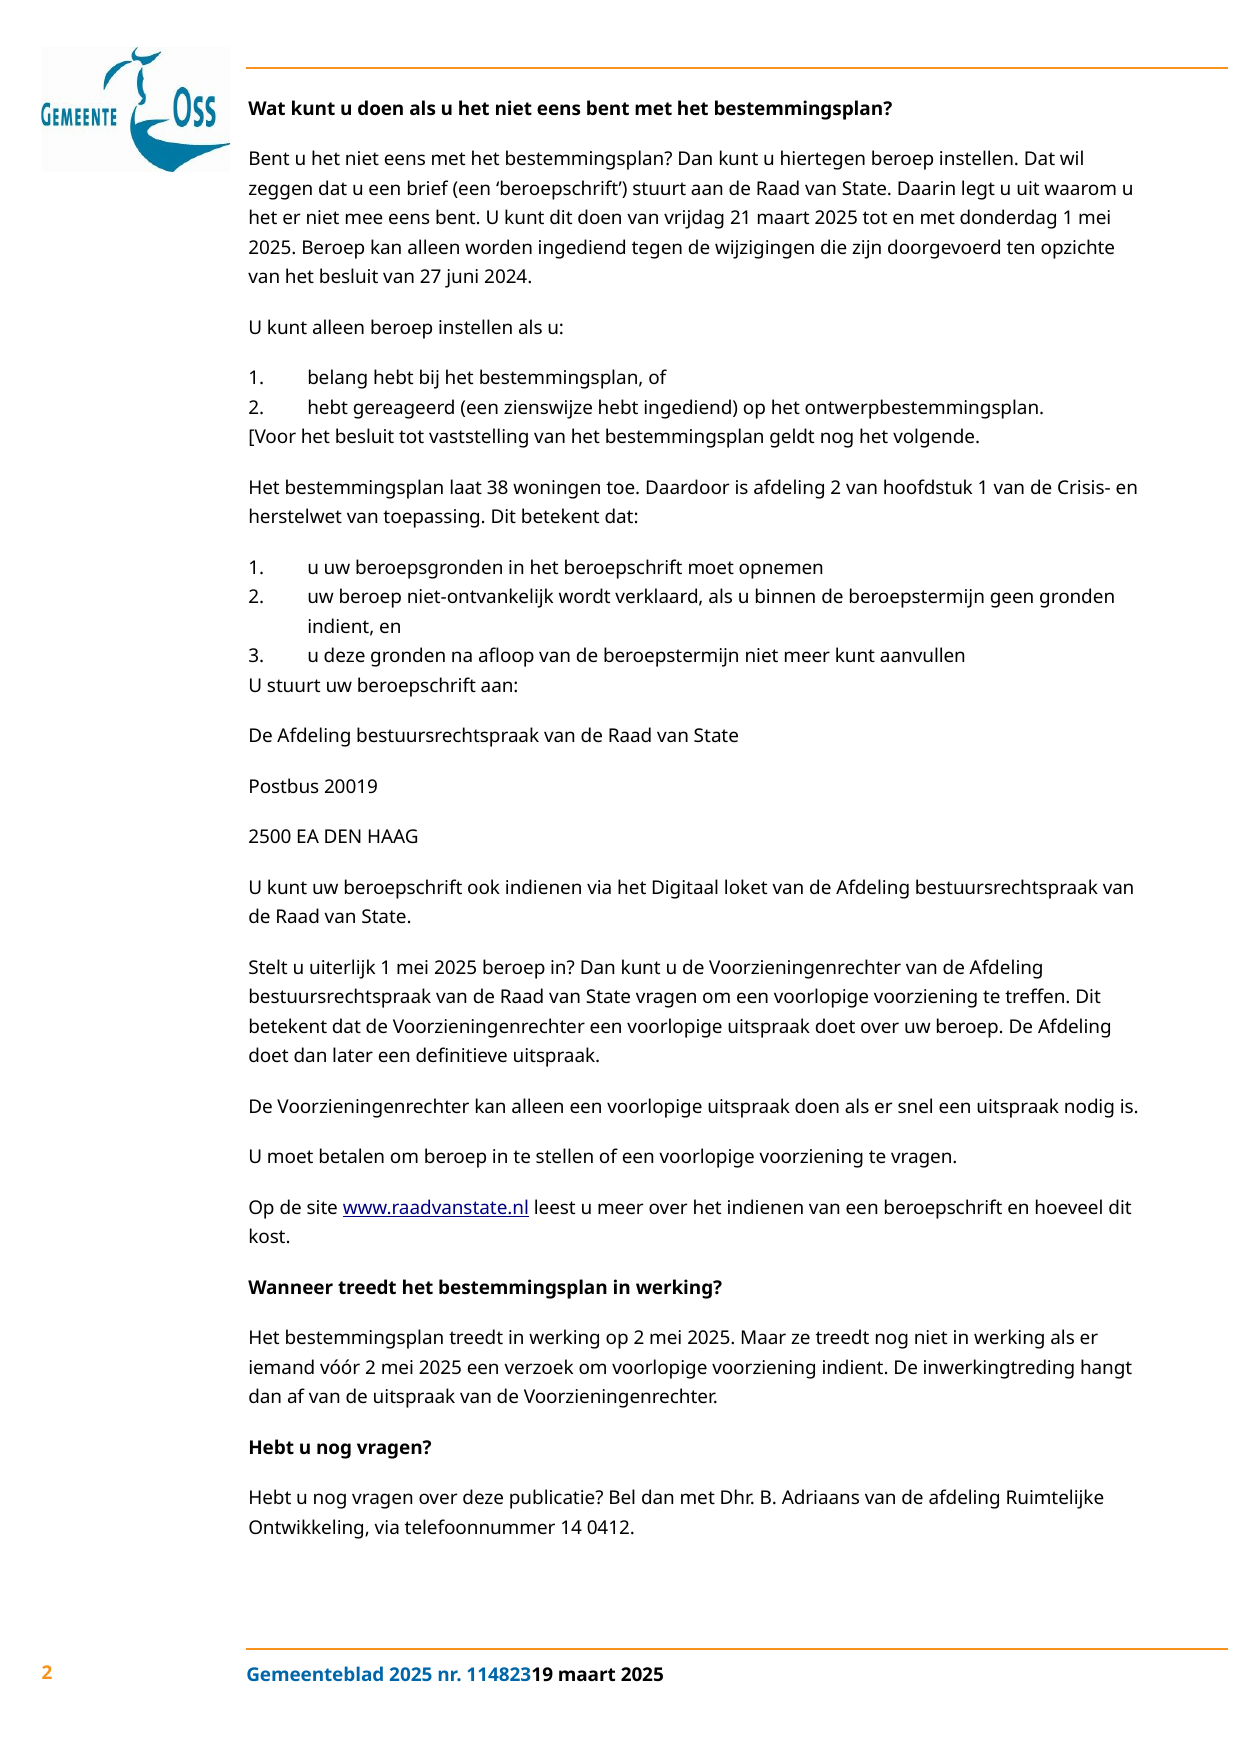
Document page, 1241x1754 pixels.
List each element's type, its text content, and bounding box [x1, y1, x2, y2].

text Het bestemmingsplan laat 38 woningen toe. Daardoor is afdeling 2 van hoofdstuk 1 van de Crisis- en herstelwet van toepassing. Dit betekent dat: [248, 474, 1152, 529]
picture [41, 47, 231, 172]
list belang hebt bij het bestemmingsplan, of [248, 364, 1152, 390]
text Wanneer treedt het bestemmingsplan in werking? [248, 1274, 1152, 1300]
text Hebt u nog vragen over deze publicatie? Bel dan met Dhr. B. Adriaans van de afdeling Ruimtelijke Ontwikkeling, via telefoonnummer 14 0412. [248, 1484, 1152, 1540]
text U kunt uw beroepschrift ook indienen via het Digitaal loket van de Afdeling bestuursrechtspraak van de Raad van State. [248, 874, 1152, 929]
text De Afdeling bestuursrechtspraak van de Raad van State [248, 723, 1152, 748]
text Stelt u uiterlijk 1 mei 2025 beroep in? Dan kunt u de Voorzieningenrechter van de Afdeling bestuursrechtspraak van de Raad van State vragen om een voorlopige voorziening te treffen. Dit betekent dat de Voorzieningenrechter een voorlopige uitspraak doet over uw beroep. De Afdeling doet dan later een definitieve uitspraak. [248, 954, 1152, 1068]
text Het bestemmingsplan treedt in werking op 2 mei 2025. Maar ze treedt nog niet in werking als er iemand vóór 2 mei 2025 een verzoek om voorlopige voorziening indient. De inwerkingtreding hangt dan af van de uitspraak van de Voorzieningenrechter. [248, 1324, 1152, 1409]
list u uw beroepsgronden in het beroepschrift moet opnemen [248, 554, 1152, 580]
list u deze gronden na afloop van de beroepstermijn niet meer kunt aanvullen [248, 643, 1152, 668]
text U stuurt uw beroepschrift aan: [248, 672, 1152, 698]
list hebt gereageerd (een zienswijze hebt ingediend) op het ontwerpbestemmingsplan. [248, 394, 1152, 420]
text Hebt u nog vragen? [248, 1434, 1152, 1460]
text Bent u het niet eens met het bestemmingsplan? Dan kunt u hiertegen beroep instellen. Dat wil zeggen dat u een brief (een ‘beroepschrift’) stuurt aan de Raad van State. Daarin legt u uit waarom u het er niet mee eens bent. U kunt dit doen van vrijdag 21 maart 2025 tot en met donderdag 1 mei 2025. Beroep kan alleen worden ingediend tegen de wijzigingen die zijn doorgevoerd ten opzichte van het besluit van 27 juni 2024. [248, 145, 1152, 289]
text U moet betalen om beroep in te stellen of een voorlopige voorziening te vragen. [248, 1143, 1152, 1169]
text Wat kunt u doen als u het niet eens bent met het bestemmingsplan? [248, 95, 1152, 121]
text [Voor het besluit tot vaststelling van het bestemmingsplan geldt nog het volgende. [248, 423, 1152, 449]
text 2500 EA DEN HAAG [248, 823, 1152, 849]
text Op de site www.raadvanstate.nl leest u meer over het indienen van een beroepschrift en hoeveel dit kost. [248, 1194, 1152, 1249]
text Postbus 20019 [248, 773, 1152, 799]
text U kunt alleen beroep instellen als u: [248, 314, 1152, 340]
text De Voorzieningenrechter kan alleen een voorlopige uitspraak doen als er snel een uitspraak nodig is. [248, 1093, 1152, 1119]
list uw beroep niet-ontvankelijk wordt verklaard, als u binnen de beroepstermijn geen gronden indient, en [248, 583, 1152, 639]
